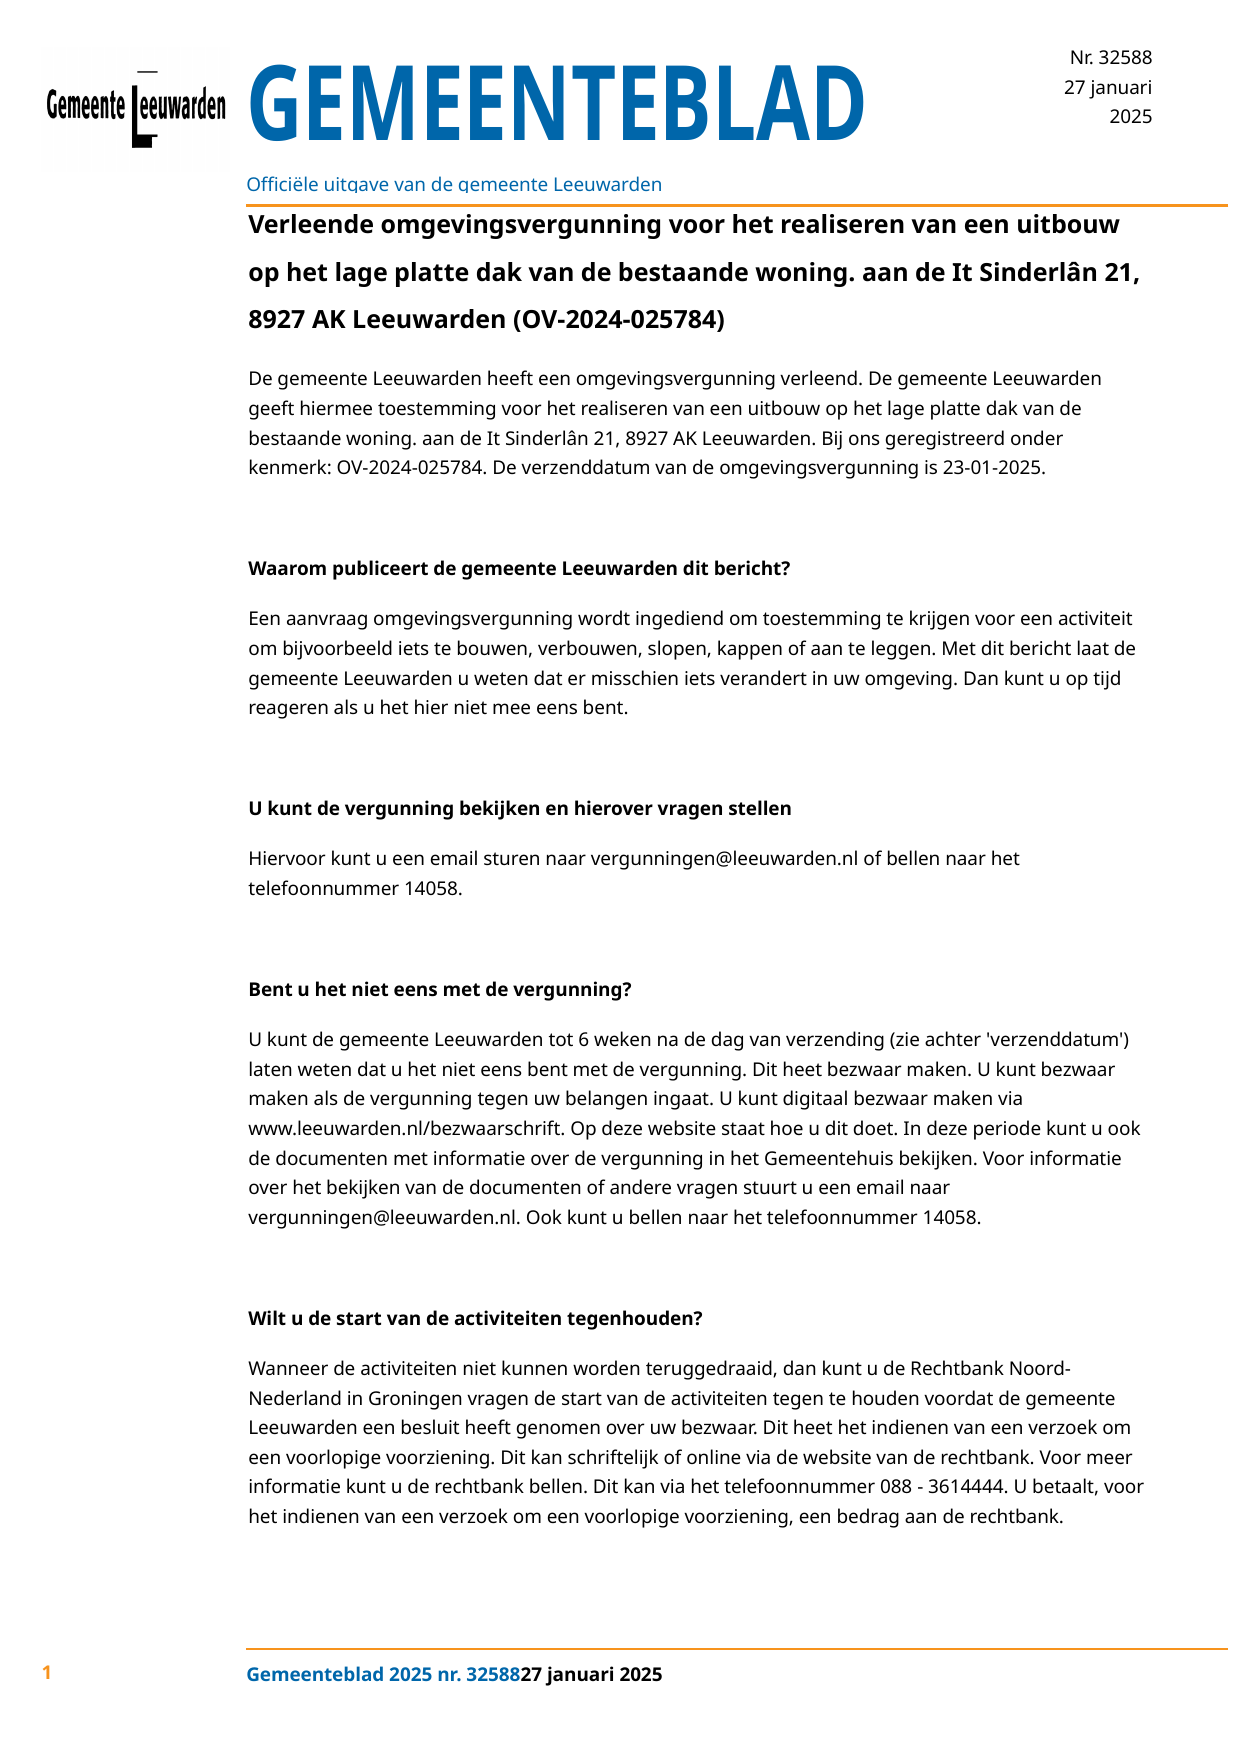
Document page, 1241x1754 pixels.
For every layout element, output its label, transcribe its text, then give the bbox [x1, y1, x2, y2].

text Waarom publiceert de gemeente Leeuwarden dit bericht? [248, 555, 1152, 581]
text U kunt de vergunning bekijken en hierover vragen stellen [248, 795, 1152, 821]
text Verleende omgevingsvergunning voor het realiseren van een uitbouw op het lage platte dak van de bestaande woning. aan de It Sinderlân 21, 8927 AK Leeuwarden (OV-2024-025784) [248, 207, 1152, 336]
text Wanneer de activiteiten niet kunnen worden teruggedraaid, dan kunt u de Rechtbank Noord-Nederland in Groningen vragen de start van de activiteiten tegen te houden voordat de gemeente Leeuwarden een besluit heeft genomen over uw bezwaar. Dit heet het indienen van een verzoek om een voorlopige voorziening. Dit kan schriftelijk of online via de website van de rechtbank. Voor meer informatie kunt u de rechtbank bellen. Dit kan via het telefoonnummer 088 - 3614444. U betaalt, voor het indienen van een verzoek om een voorlopige voorziening, een bedrag aan de rechtbank. [248, 1355, 1152, 1529]
text Hiervoor kunt u een email sturen naar vergunningen@leeuwarden.nl of bellen naar het telefoonnummer 14058. [248, 846, 1152, 901]
text Wilt u de start van de activiteiten tegenhouden? [248, 1305, 1152, 1330]
text Bent u het niet eens met de vergunning? [248, 976, 1152, 1002]
picture [41, 47, 231, 172]
text U kunt de gemeente Leeuwarden tot 6 weken na de dag van verzending (zie achter 'verzenddatum') laten weten dat u het niet eens bent met de vergunning. Dit heet bezwaar maken. U kunt bezwaar maken als de vergunning tegen uw belangen ingaat. U kunt digitaal bezwaar maken via www.leeuwarden.nl/bezwaarschrift. Op deze website staat hoe u dit doet. In deze periode kunt u ook de documenten met informatie over de vergunning in het Gemeentehuis bekijken. Voor informatie over het bekijken van de documenten of andere vragen stuurt u een email naar vergunningen@leeuwarden.nl. Ook kunt u bellen naar het telefoonnummer 14058. [248, 1026, 1152, 1229]
text De gemeente Leeuwarden heeft een omgevingsvergunning verleend. De gemeente Leeuwarden geeft hiermee toestemming voor het realiseren van een uitbouw op het lage platte dak van de bestaande woning. aan de It Sinderlân 21, 8927 AK Leeuwarden. Bij ons geregistreerd onder kenmerk: OV-2024-025784. De verzenddatum van de omgevingsvergunning is 23-01-2025. [248, 366, 1152, 480]
text Een aanvraag omgevingsvergunning wordt ingediend om toestemming te krijgen voor een activiteit om bijvoorbeeld iets te bouwen, verbouwen, slopen, kappen of aan te leggen. Met dit bericht laat de gemeente Leeuwarden u weten dat er misschien iets verandert in uw omgeving. Dan kunt u op tijd reageren als u het hier niet mee eens bent. [248, 606, 1152, 720]
